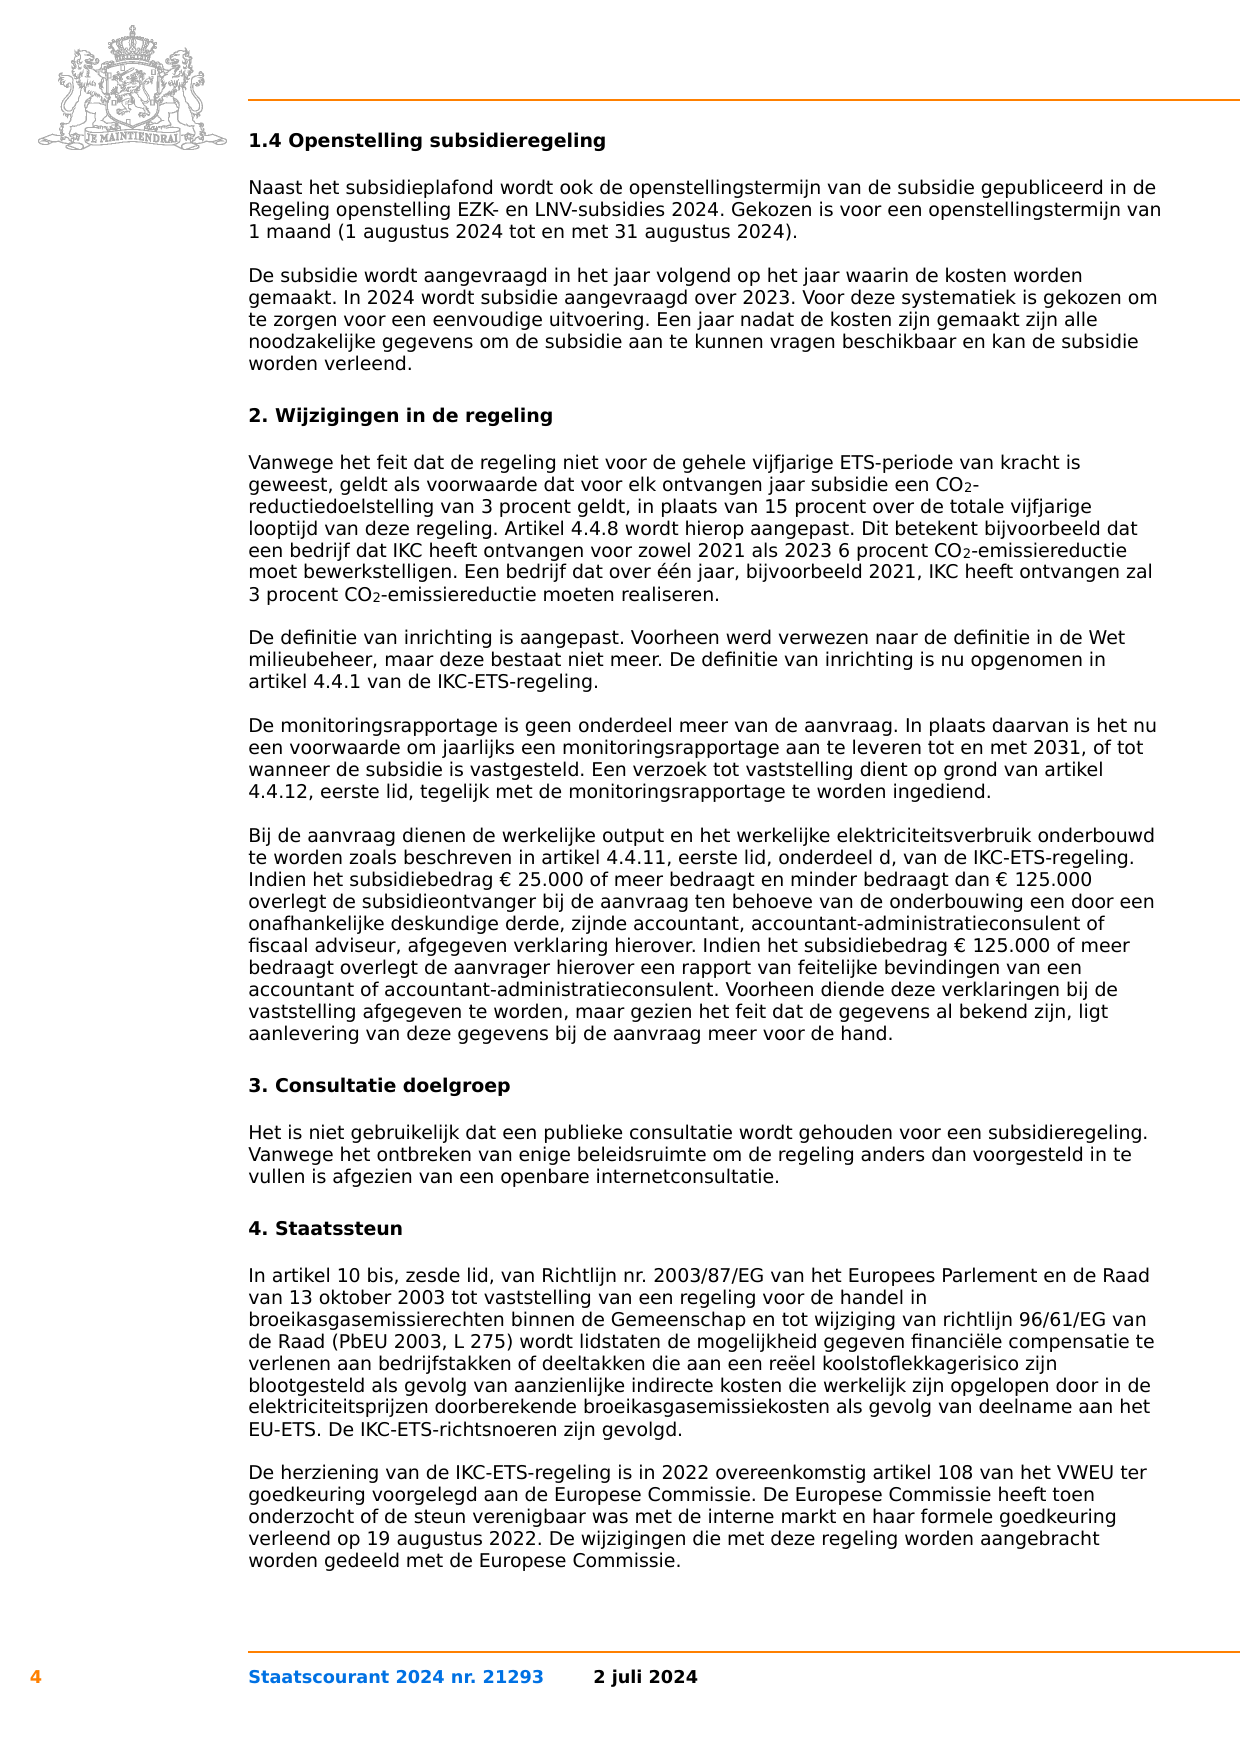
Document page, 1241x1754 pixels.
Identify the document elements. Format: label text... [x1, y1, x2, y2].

subtitle 4. Staatssteun [248, 1218, 1163, 1239]
subtitle 1.4 Openstelling subsidieregeling [248, 130, 1163, 152]
subtitle 2. Wijzigingen in de regeling [248, 404, 1163, 427]
text Bij de aanvraag dienen de werkelijke output en het werkelijke elektriciteitsverbruik onderbouwd te worden zoals beschreven in artikel 4.4.11, eerste lid, onderdeel d, van de IKC-ETS-regeling. Indien het subsidiebedrag € 25.000 of meer bedraagt en minder bedraagt dan € 125.000 overlegt de subsidieontvanger bij de aanvraag ten behoeve van de onderbouwing een door een onafhankelijke deskundige derde, zijnde accountant, accountant-administratieconsulent of fiscaal adviseur, afgegeven verklaring hierover. Indien het subsidiebedrag € 125.000 of meer bedraagt overlegt de aanvrager hierover een rapport van feitelijke bevindingen van een accountant of accountant-administratieconsulent. Voorheen diende deze verklaringen bij de vaststelling afgegeven te worden, maar gezien het feit dat de gegevens al bekend zijn, ligt aanlevering van deze gegevens bij de aanvraag meer voor de hand. [248, 825, 1163, 1045]
text In artikel 10 bis, zesde lid, van Richtlijn nr. 2003/87/EG van het Europees Parlement en de Raad van 13 oktober 2003 tot vaststelling van een regeling voor de handel in broeikasgasemissierechten binnen de Gemeenschap en tot wijziging van richtlijn 96/61/EG van de Raad (PbEU 2003, L 275) wordt lidstaten de mogelijkheid gegeven financiële compensatie te verlenen aan bedrijfstakken of deeltakken die aan een reëel koolstoflekkagerisico zijn blootgesteld als gevolg van aanzienlijke indirecte kosten die werkelijk zijn opgelopen door in de elektriciteitsprijzen doorberekende broeikasgasemissiekosten als gevolg van deelname aan het EU-ETS. De IKC-ETS-richtsnoeren zijn gevolgd. [248, 1264, 1163, 1440]
text De definitie van inrichting is aangepast. Voorheen werd verwezen naar de definitie in de Wet milieubeheer, maar deze bestaat niet meer. De definitie van inrichting is nu opgenomen in artikel 4.4.1 van de IKC-ETS-regeling. [248, 627, 1163, 693]
subtitle 3. Consultatie doelgroep [248, 1075, 1163, 1097]
text Het is niet gebruikelijk dat een publieke consultatie wordt gehouden voor een subsidieregeling. Vanwege het ontbreken van enige beleidsruimte om de regeling anders dan voorgesteld in te vullen is afgezien van een openbare internetconsultatie. [248, 1122, 1163, 1188]
text De subsidie wordt aangevraagd in het jaar volgend op het jaar waarin de kosten worden gemaakt. In 2024 wordt subsidie aangevraagd over 2023. Voor deze systematiek is gekozen om te zorgen voor een eenvoudige uitvoering. Een jaar nadat de kosten zijn gemaakt zijn alle noodzakelijke gegevens om de subsidie aan te kunnen vragen beschikbaar en kan de subsidie worden verleend. [248, 265, 1163, 374]
picture [38, 25, 227, 150]
text De herziening van de IKC-ETS-regeling is in 2022 overeenkomstig artikel 108 van het VWEU ter goedkeuring voorgelegd aan de Europese Commissie. De Europese Commissie heeft toen onderzocht of de steun verenigbaar was met de interne markt en haar formele goedkeuring verleend op 19 augustus 2022. De wijzigingen die met deze regeling worden aangebracht worden gedeeld met de Europese Commissie. [248, 1462, 1163, 1572]
text De monitoringsrapportage is geen onderdeel meer van de aanvraag. In plaats daarvan is het nu een voorwaarde om jaarlijks een monitoringsrapportage aan te leveren tot en met 2031, of tot wanneer de subsidie is vastgesteld. Een verzoek tot vaststelling dient op grond van artikel 4.4.12, eerste lid, tegelijk met de monitoringsrapportage te worden ingediend. [248, 715, 1163, 803]
text Vanwege het feit dat de regeling niet voor de gehele vijfjarige ETS-periode van kracht is geweest, geldt als voorwaarde dat voor elk ontvangen jaar subsidie een CO2-reductiedoelstelling van 3 procent geldt, in plaats van 15 procent over de totale vijfjarige looptijd van deze regeling. Artikel 4.4.8 wordt hierop aangepast. Dit betekent bijvoorbeeld dat een bedrijf dat IKC heeft ontvangen voor zowel 2021 als 2023 6 procent CO2-emissiereductie moet bewerkstelligen. Een bedrijf dat over één jaar, bijvoorbeeld 2021, IKC heeft ontvangen zal 3 procent CO2-emissiereductie moeten realiseren. [248, 452, 1163, 605]
text Naast het subsidieplafond wordt ook de openstellingstermijn van de subsidie gepubliceerd in de Regeling openstelling EZK- en LNV-subsidies 2024. Gekozen is voor een openstellingstermijn van 1 maand (1 augustus 2024 tot en met 31 augustus 2024). [248, 177, 1163, 243]
